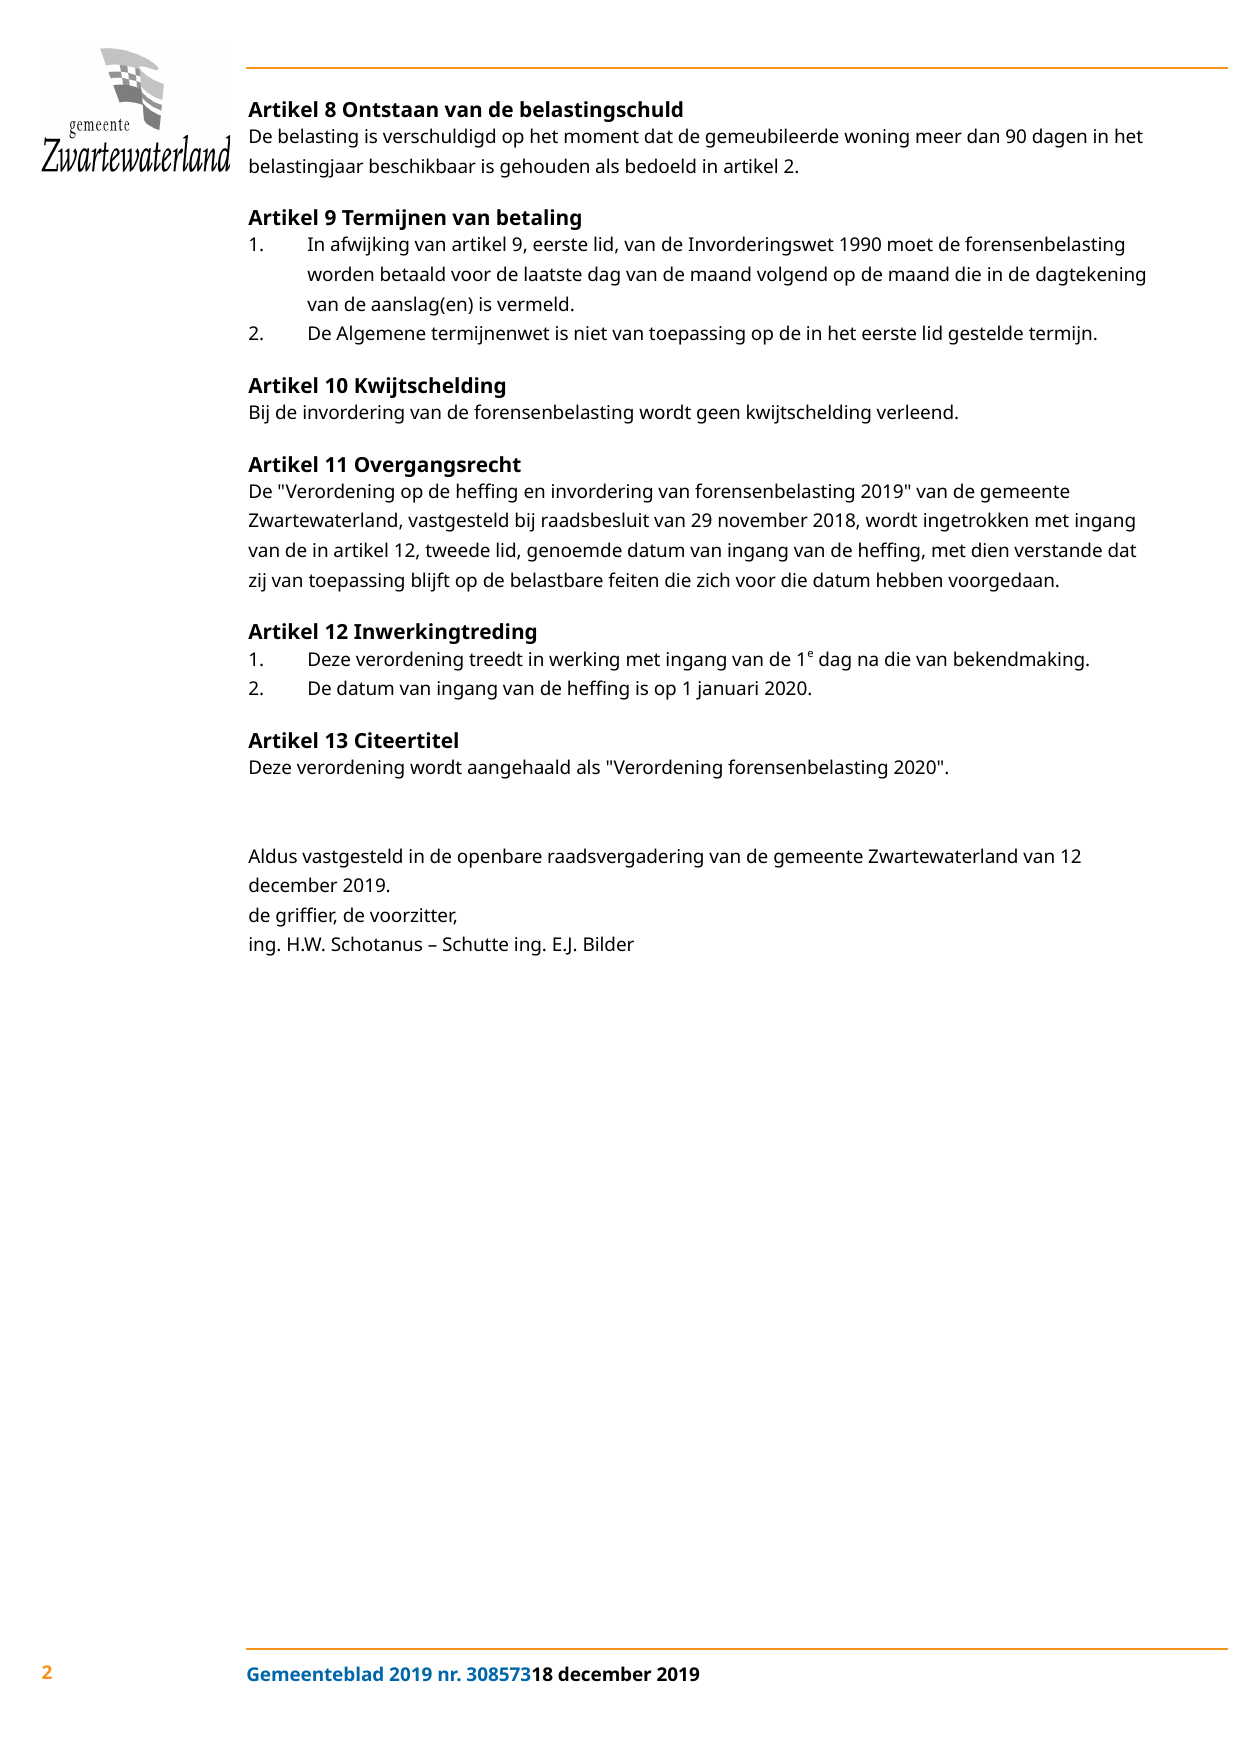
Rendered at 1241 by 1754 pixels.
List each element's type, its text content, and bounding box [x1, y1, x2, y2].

text De belasting is verschuldigd op het moment dat de gemeubileerde woning meer dan 90 dagen in het belastingjaar beschikbaar is gehouden als bedoeld in artikel 2. [248, 123, 1152, 178]
picture [41, 47, 231, 172]
text Artikel 13 Citeertitel [248, 726, 1152, 754]
text Artikel 9 Termijnen van betaling [248, 203, 1152, 232]
text Artikel 11 Overgangsrecht [248, 450, 1152, 478]
text Deze verordening wordt aangehaald als "Verordening forensenbelasting 2020". [248, 754, 1152, 780]
text Artikel 10 Kwijtschelding [248, 371, 1152, 399]
text Artikel 8 Ontstaan van de belastingschuld [248, 95, 1152, 123]
list In afwijking van artikel 9, eerste lid, van de Invorderingswet 1990 moet de forensenbelasting worden betaald voor de laatste dag van de maand volgend op de maand die in de dagtekening van de aanslag(en) is vermeld. [248, 232, 1152, 317]
list Deze verordening treedt in werking met ingang van de 1e dag na die van bekendmaking. [248, 646, 1152, 671]
text De "Verordening op de heffing en invordering van forensenbelasting 2019" van de gemeente Zwartewaterland, vastgesteld bij raadsbesluit van 29 november 2018, wordt ingetrokken met ingang van de in artikel 12, tweede lid, genoemde datum van ingang van de heffing, met dien verstande dat zij van toepassing blijft op de belastbare feiten die zich voor die datum hebben voorgedaan. [248, 478, 1152, 593]
list De Algemene termijnenwet is niet van toepassing op de in het eerste lid gestelde termijn. [248, 320, 1152, 346]
text de griffier, de voorzitter, [248, 902, 1152, 928]
text Artikel 12 Inwerkingtreding [248, 617, 1152, 646]
text Bij de invordering van de forensenbelasting wordt geen kwijtschelding verleend. [248, 399, 1152, 425]
text Aldus vastgesteld in de openbare raadsvergadering van de gemeente Zwartewaterland van 12 december 2019. [248, 843, 1152, 898]
list De datum van ingang van de heffing is op 1 januari 2020. [248, 675, 1152, 701]
text ing. H.W. Schotanus – Schutte ing. E.J. Bilder [248, 932, 1152, 957]
